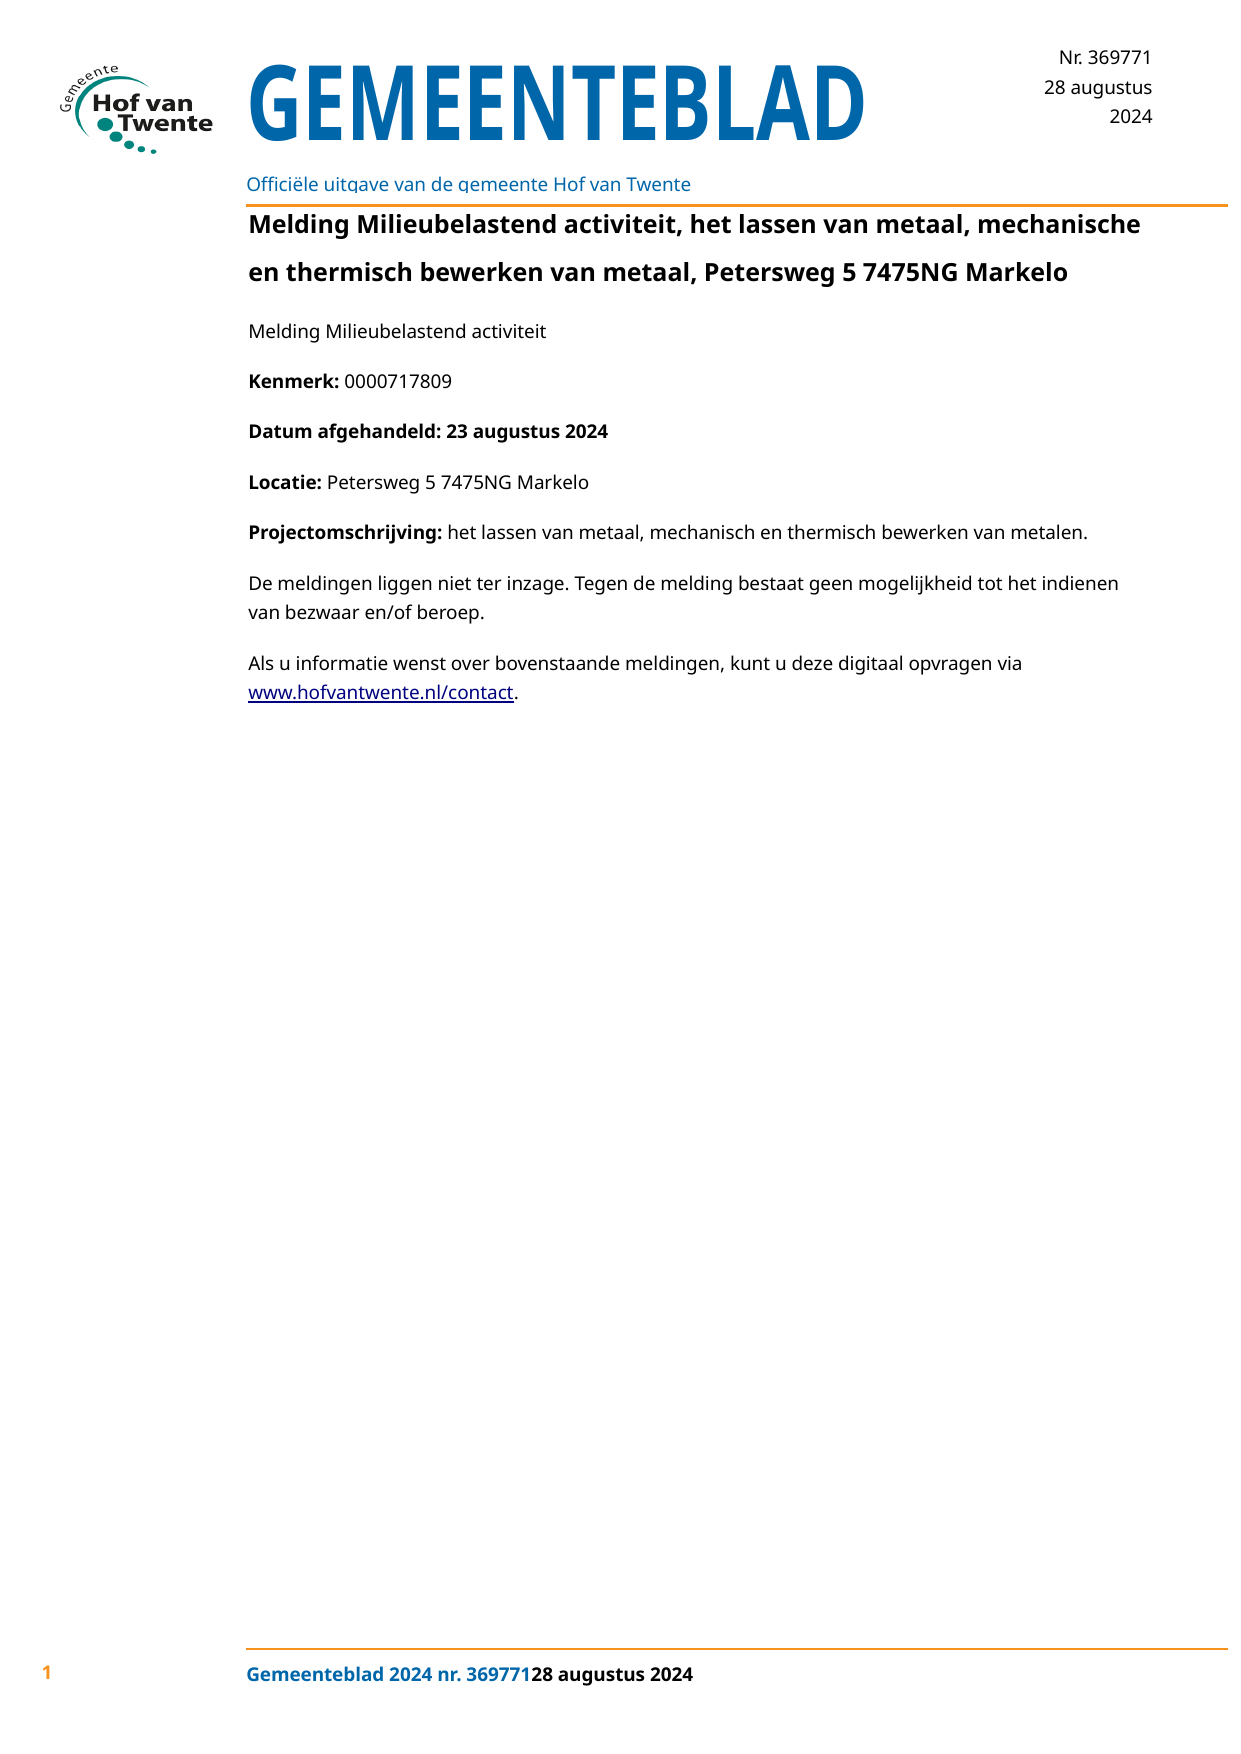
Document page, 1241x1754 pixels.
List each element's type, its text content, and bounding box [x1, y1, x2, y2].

text De meldingen liggen niet ter inzage. Tegen de melding bestaat geen mogelijkheid tot het indienen van bezwaar en/of beroep. [248, 570, 1152, 625]
text Melding Milieubelastend activiteit, het lassen van metaal, mechanische en thermisch bewerken van metaal, Petersweg 5 7475NG Markelo [248, 207, 1152, 288]
text Projectomschrijving: het lassen van metaal, mechanisch en thermisch bewerken van metalen. [248, 519, 1152, 545]
text Kenmerk: 0000717809 [248, 368, 1152, 394]
text Locatie: Petersweg 5 7475NG Markelo [248, 469, 1152, 495]
text Datum afgehandeld: 23 augustus 2024 [248, 419, 1152, 444]
text Melding Milieubelastend activiteit [248, 318, 1152, 344]
picture [41, 47, 231, 172]
text Als u informatie wenst over bovenstaande meldingen, kunt u deze digitaal opvragen via www.hofvantwente.nl/contact. [248, 650, 1152, 705]
